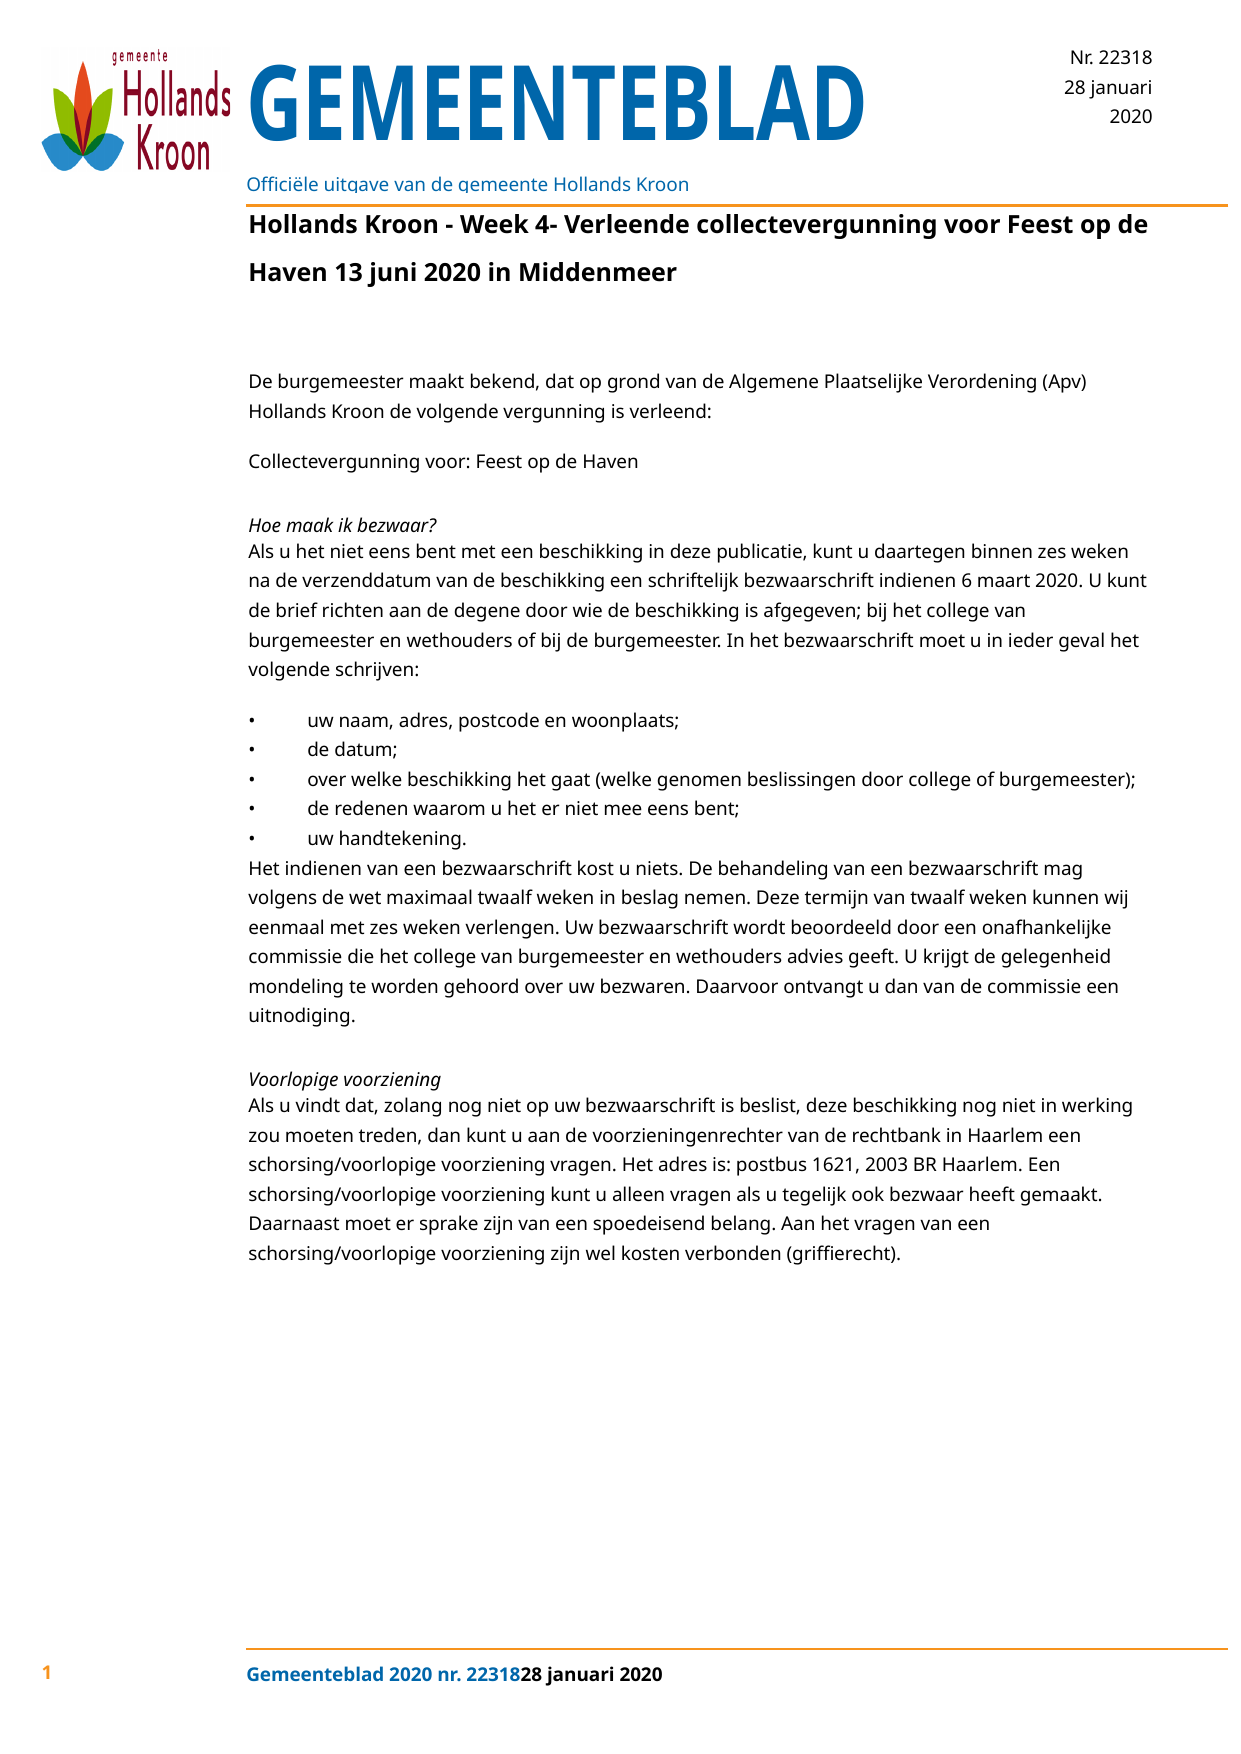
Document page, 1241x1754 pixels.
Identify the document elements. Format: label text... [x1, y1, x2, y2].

list uw handtekening. [248, 825, 1152, 851]
text Als u het niet eens bent met een beschikking in deze publicatie, kunt u daartegen binnen zes weken na de verzenddatum van de beschikking een schriftelijk bezwaarschrift indienen 6 maart 2020. U kunt de brief richten aan de degene door wie de beschikking is afgegeven; bij het college van burgemeester en wethouders of bij de burgemeester. In het bezwaarschrift moet u in ieder geval het volgende schrijven: [248, 538, 1152, 682]
text Hoe maak ik bezwaar? [248, 512, 1152, 538]
text Hollands Kroon - Week 4- Verleende collectevergunning voor Feest op de Haven 13 juni 2020 in Middenmeer [248, 207, 1152, 288]
list over welke beschikking het gaat (welke genomen beslissingen door college of burgemeester); [248, 766, 1152, 792]
text De burgemeester maakt bekend, dat op grond van de Algemene Plaatselijke Verordening (Apv) Hollands Kroon de volgende vergunning is verleend: [248, 368, 1152, 424]
text Collectevergunning voor: Feest op de Haven [248, 448, 1152, 474]
list uw naam, adres, postcode en woonplaats; [248, 707, 1152, 732]
picture [41, 47, 231, 172]
list de redenen waarom u het er niet mee eens bent; [248, 796, 1152, 821]
text Het indienen van een bezwaarschrift kost u niets. De behandeling van een bezwaarschrift mag volgens de wet maximaal twaalf weken in beslag nemen. Deze termijn van twaalf weken kunnen wij eenmaal met zes weken verlengen. Uw bezwaarschrift wordt beoordeeld door een onafhankelijke commissie die het college van burgemeester en wethouders advies geeft. U krijgt de gelegenheid mondeling te worden gehoord over uw bezwaren. Daarvoor ontvangt u dan van de commissie een uitnodiging. [248, 855, 1152, 1028]
text Als u vindt dat, zolang nog niet op uw bezwaarschrift is beslist, deze beschikking nog niet in werking zou moeten treden, dan kunt u aan de voorzieningenrechter van de rechtbank in Haarlem een schorsing/voorlopige voorziening vragen. Het adres is: postbus 1621, 2003 BR Haarlem. Een schorsing/voorlopige voorziening kunt u alleen vragen als u tegelijk ook bezwaar heeft gemaakt. Daarnaast moet er sprake zijn van een spoedeisend belang. Aan het vragen van een schorsing/voorlopige voorziening zijn wel kosten verbonden (griffierecht). [248, 1092, 1152, 1266]
list de datum; [248, 736, 1152, 762]
text Voorlopige voorziening [248, 1067, 1152, 1092]
